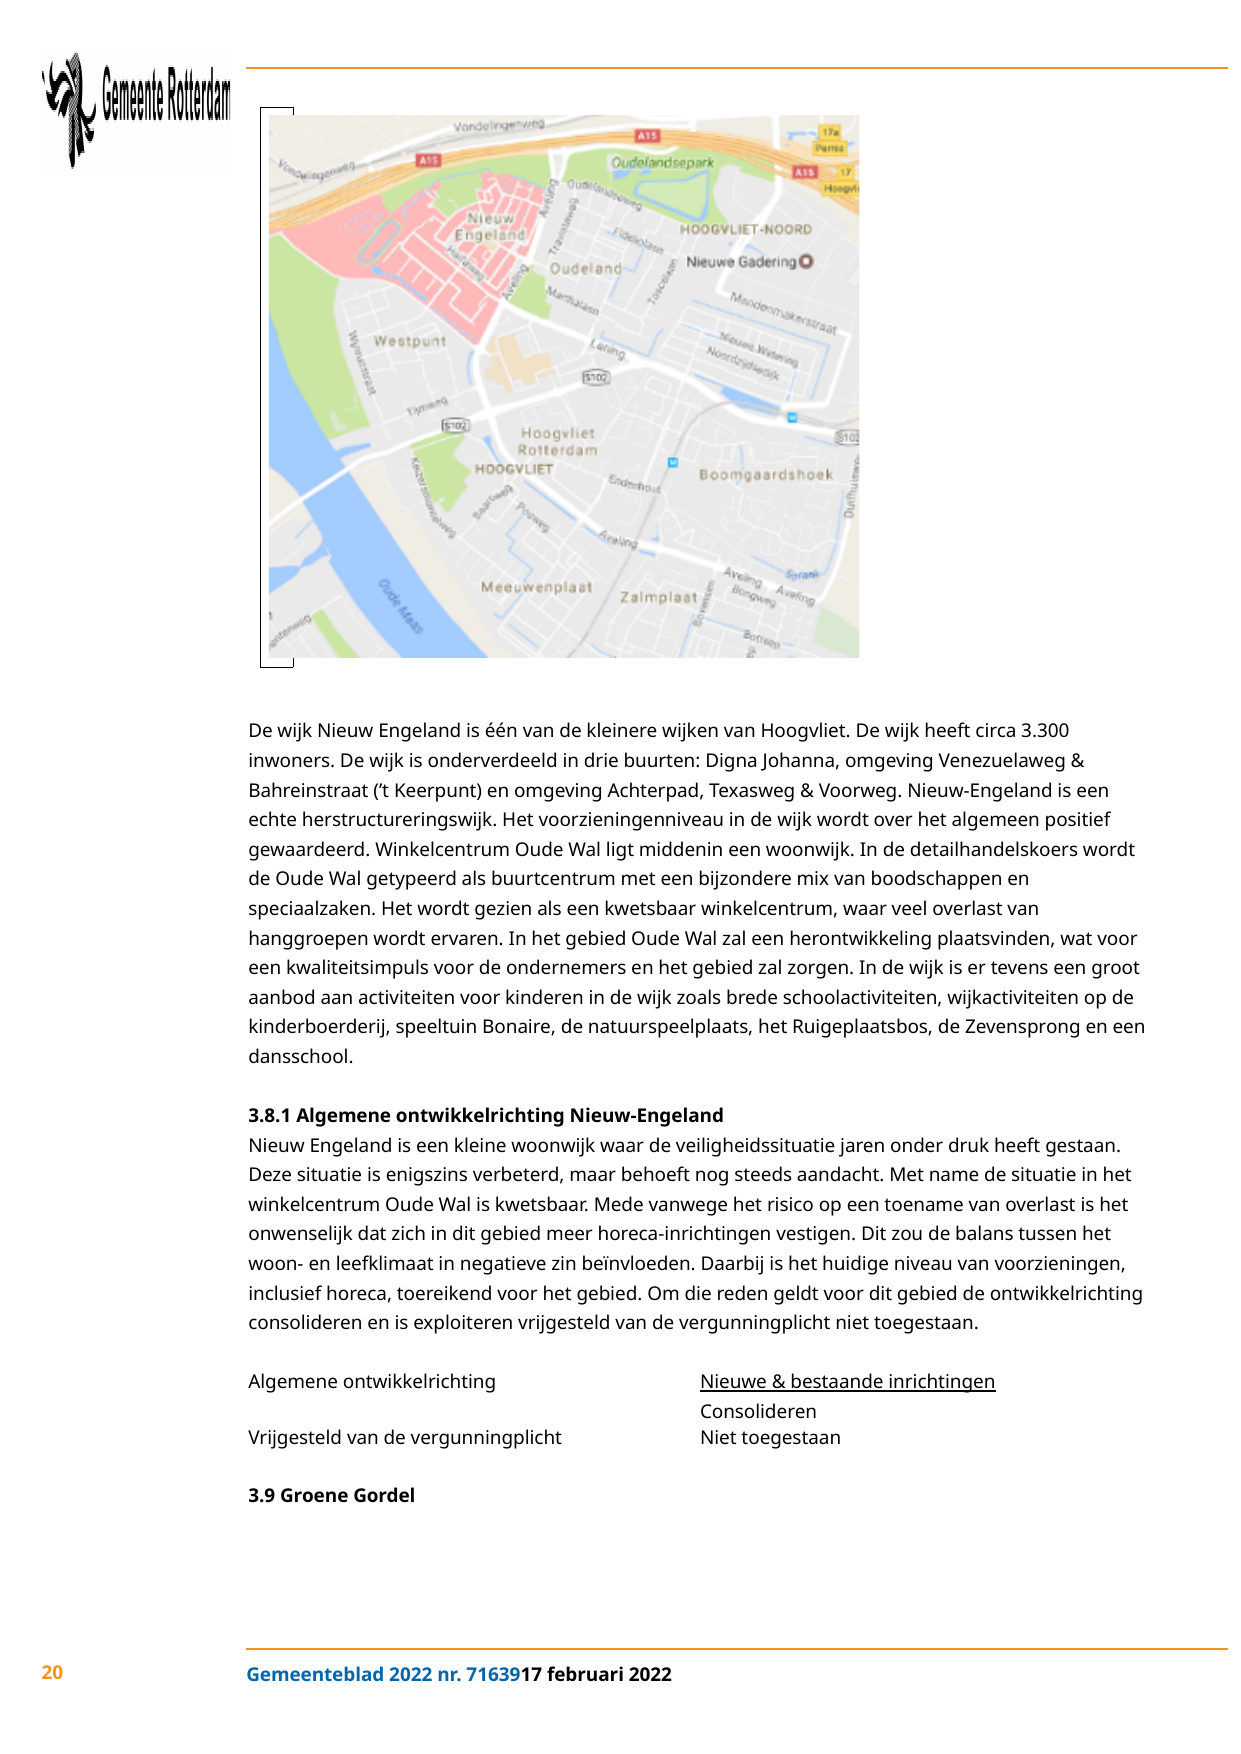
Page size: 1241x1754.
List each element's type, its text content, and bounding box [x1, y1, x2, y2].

table_header Nieuwe & bestaande inrichtingen Consolideren [700, 1369, 1152, 1424]
table_header Algemene ontwikkelrichting [248, 1369, 700, 1424]
text De wijk Nieuw Engeland is één van de kleinere wijken van Hoogvliet. De wijk heeft circa 3.300 inwoners. De wijk is onderverdeeld in drie buurten: Digna Johanna, omgeving Venezuelaweg & Bahreinstraat (’t Keerpunt) en omgeving Achterpad, Texasweg & Voorweg. Nieuw-Engeland is een echte herstructureringswijk. Het voorzieningenniveau in de wijk wordt over het algemeen positief gewaardeerd. Winkelcentrum Oude Wal ligt middenin een woonwijk. In de detailhandelskoers wordt de Oude Wal getypeerd als buurtcentrum met een bijzondere mix van boodschappen en speciaalzaken. Het wordt gezien als een kwetsbaar winkelcentrum, waar veel overlast van hanggroepen wordt ervaren. In het gebied Oude Wal zal een herontwikkeling plaatsvinden, wat voor een kwaliteitsimpuls voor de ondernemers en het gebied zal zorgen. In de wijk is er tevens een groot aanbod aan activiteiten voor kinderen in de wijk zoals brede schoolactiviteiten, wijkactiviteiten op de kinderboerderij, speeltuin Bonaire, de natuurspeelplaats, het Ruigeplaatsbos, de Zevensprong en een dansschool. [248, 718, 1152, 1069]
text Nieuw Engeland is een kleine woonwijk waar de veiligheidssituatie jaren onder druk heeft gestaan. Deze situatie is enigszins verbeterd, maar behoeft nog steeds aandacht. Met name de situatie in het winkelcentrum Oude Wal is kwetsbaar. Mede vanwege het risico op een toename van overlast is het onwenselijk dat zich in dit gebied meer horeca-inrichtingen vestigen. Dit zou de balans tussen het woon- en leefklimaat in negatieve zin beïnvloeden. Daarbij is het huidige niveau van voorzieningen, inclusief horeca, toereikend voor het gebied. Om die reden geldt voor dit gebied de ontwikkelrichting consolideren en is exploiteren vrijgesteld van de vergunningplicht niet toegestaan. [248, 1132, 1152, 1335]
text 3.9 Groene Gordel [248, 1482, 1152, 1508]
picture [41, 47, 231, 172]
text 3.8.1 Algemene ontwikkelrichting Nieuw-Engeland [248, 1102, 1152, 1128]
table_cell Vrijgesteld van de vergunningplicht [248, 1424, 700, 1449]
picture [268, 115, 860, 658]
table_cell Niet toegestaan [700, 1424, 1152, 1449]
